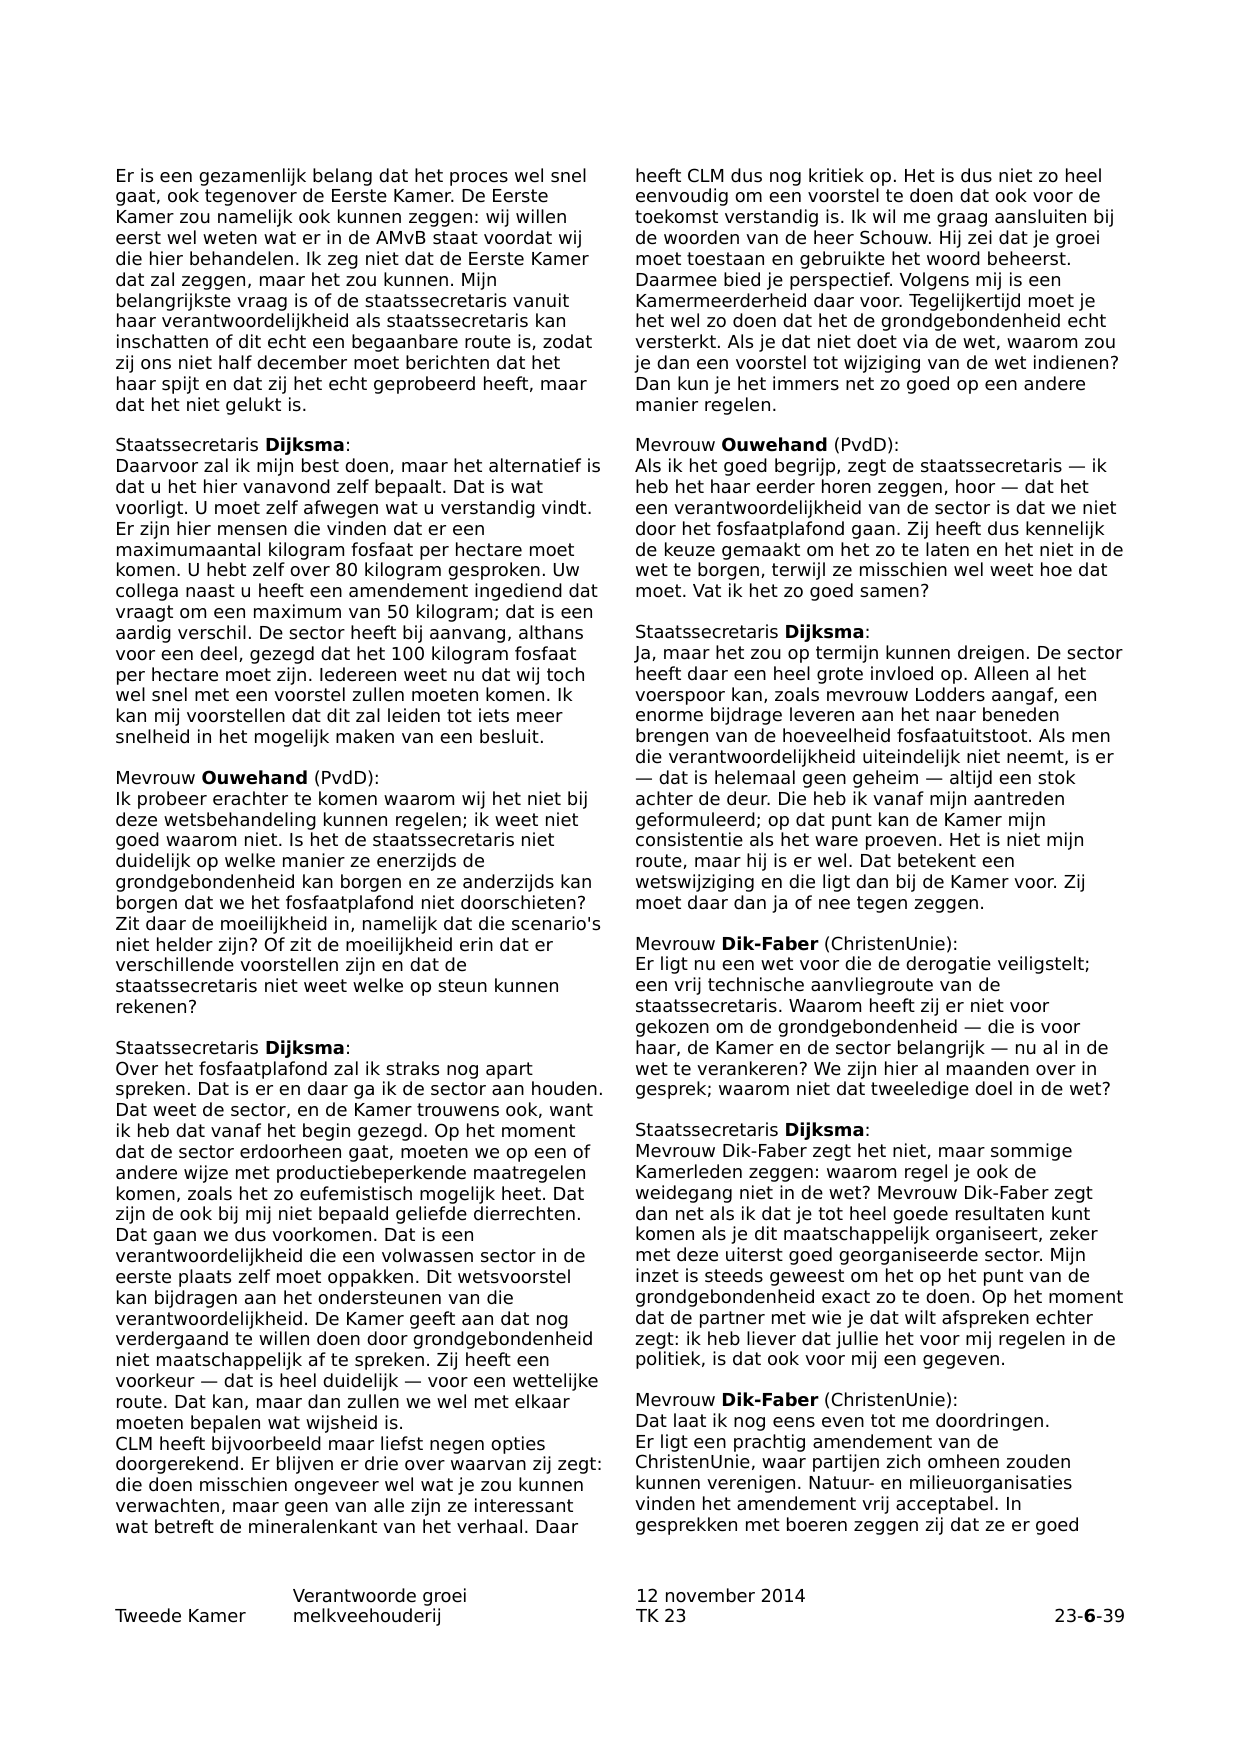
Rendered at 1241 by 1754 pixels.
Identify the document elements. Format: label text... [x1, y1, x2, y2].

text Als ik het goed begrijp, zegt de staatssecretaris — ik heb het haar eerder horen zeggen, hoor — dat het een verantwoordelijkheid van de sector is dat we niet door het fosfaatplafond gaan. Zij heeft dus kennelijk de keuze gemaakt om het zo te laten en het niet in de wet te borgen, terwijl ze misschien wel weet hoe dat moet. Vat ik het zo goed samen? [635, 456, 1125, 602]
text Staatssecretaris Dijksma: [635, 1120, 1125, 1141]
text Staatssecretaris Dijksma: [635, 622, 1125, 643]
text Er is een gezamenlijk belang dat het proces wel snel gaat, ook tegenover de Eerste Kamer. De Eerste Kamer zou namelijk ook kunnen zeggen: wij willen eerst wel weten wat er in de AMvB staat voordat wij die hier behandelen. Ik zeg niet dat de Eerste Kamer dat zal zeggen, maar het zou kunnen. Mijn belangrijkste vraag is of de staatssecretaris vanuit haar verantwoordelijkheid als staatssecretaris kan inschatten of dit echt een begaanbare route is, zodat zij ons niet half december moet berichten dat het haar spijt en dat zij het echt geprobeerd heeft, maar dat het niet gelukt is. [115, 165, 605, 415]
text Mevrouw Ouwehand (PvdD): [635, 435, 1125, 456]
text Over het fosfaatplafond zal ik straks nog apart spreken. Dat is er en daar ga ik de sector aan houden. Dat weet de sector, en de Kamer trouwens ook, want ik heb dat vanaf het begin gezegd. Op het moment dat de sector erdoorheen gaat, moeten we op een of andere wijze met productiebeperkende maatregelen komen, zoals het zo eufemistisch mogelijk heet. Dat zijn de ook bij mij niet bepaald geliefde dierrechten. Dat gaan we dus voorkomen. Dat is een verantwoordelijkheid die een volwassen sector in de eerste plaats zelf moet oppakken. Dit wetsvoorstel kan bijdragen aan het ondersteunen van die verantwoordelijkheid. De Kamer geeft aan dat nog verdergaand te willen doen door grondgebondenheid niet maatschappelijk af te spreken. Zij heeft een voorkeur — dat is heel duidelijk — voor een wettelijke route. Dat kan, maar dan zullen we wel met elkaar moeten bepalen wat wijsheid is. [115, 1058, 605, 1433]
text Ja, maar het zou op termijn kunnen dreigen. De sector heeft daar een heel grote invloed op. Alleen al het voerspoor kan, zoals mevrouw Lodders aangaf, een enorme bijdrage leveren aan het naar beneden brengen van de hoeveelheid fosfaatuitstoot. Als men die verantwoordelijkheid uiteindelijk niet neemt, is er — dat is helemaal geen geheim — altijd een stok achter de deur. Die heb ik vanaf mijn aantreden geformuleerd; op dat punt kan de Kamer mijn consistentie als het ware proeven. Het is niet mijn route, maar hij is er wel. Dat betekent een wetswijziging en die ligt dan bij de Kamer voor. Zij moet daar dan ja of nee tegen zeggen. [635, 643, 1125, 913]
text heeft CLM dus nog kritiek op. Het is dus niet zo heel eenvoudig om een voorstel te doen dat ook voor de toekomst verstandig is. Ik wil me graag aansluiten bij de woorden van de heer Schouw. Hij zei dat je groei moet toestaan en gebruikte het woord beheerst. Daarmee bied je perspectief. Volgens mij is een Kamermeerderheid daar voor. Tegelijkertijd moet je het wel zo doen dat het de grondgebondenheid echt versterkt. Als je dat niet doet via de wet, waarom zou je dan een voorstel tot wijziging van de wet indienen? Dan kun je het immers net zo goed op een andere manier regelen. [635, 165, 1125, 415]
text Daarvoor zal ik mijn best doen, maar het alternatief is dat u het hier vanavond zelf bepaalt. Dat is wat voorligt. U moet zelf afwegen wat u verstandig vindt. Er zijn hier mensen die vinden dat er een maximumaantal kilogram fosfaat per hectare moet komen. U hebt zelf over 80 kilogram gesproken. Uw collega naast u heeft een amendement ingediend dat vraagt om een maximum van 50 kilogram; dat is een aardig verschil. De sector heeft bij aanvang, althans voor een deel, gezegd dat het 100 kilogram fosfaat per hectare moet zijn. Iedereen weet nu dat wij toch wel snel met een voorstel zullen moeten komen. Ik kan mij voorstellen dat dit zal leiden tot iets meer snelheid in het mogelijk maken van een besluit. [115, 456, 605, 748]
text Mevrouw Dik-Faber (ChristenUnie): [635, 1390, 1125, 1411]
text Mevrouw Ouwehand (PvdD): [115, 768, 605, 788]
text Mevrouw Dik-Faber (ChristenUnie): [635, 933, 1125, 954]
text Mevrouw Dik-Faber zegt het niet, maar sommige Kamerleden zeggen: waarom regel je ook de weidegang niet in de wet? Mevrouw Dik-Faber zegt dan net als ik dat je tot heel goede resultaten kunt komen als je dit maatschappelijk organiseert, zeker met deze uiterst goed georganiseerde sector. Mijn inzet is steeds geweest om het op het punt van de grondgebondenheid exact zo te doen. Op het moment dat de partner met wie je dat wilt afspreken echter zegt: ik heb liever dat jullie het voor mij regelen in de politiek, is dat ook voor mij een gegeven. [635, 1141, 1125, 1370]
text Er ligt een prachtig amendement van de ChristenUnie, waar partijen zich omheen zouden kunnen verenigen. Natuur- en milieuorganisaties vinden het amendement vrij acceptabel. In gesprekken met boeren zeggen zij dat ze er goed [635, 1431, 1125, 1536]
text Staatssecretaris Dijksma: [115, 1038, 605, 1058]
text Er ligt nu een wet voor die de derogatie veiligstelt; een vrij technische aanvliegroute van de staatssecretaris. Waarom heeft zij er niet voor gekozen om de grondgebondenheid — die is voor haar, de Kamer en de sector belangrijk — nu al in de wet te verankeren? We zijn hier al maanden over in gesprek; waarom niet dat tweeledige doel in de wet? [635, 954, 1125, 1100]
text Ik probeer erachter te komen waarom wij het niet bij deze wetsbehandeling kunnen regelen; ik weet niet goed waarom niet. Is het de staatssecretaris niet duidelijk op welke manier ze enerzijds de grondgebondenheid kan borgen en ze anderzijds kan borgen dat we het fosfaatplafond niet doorschieten? Zit daar de moeilijkheid in, namelijk dat die scenario's niet helder zijn? Of zit de moeilijkheid erin dat er verschillende voorstellen zijn en dat de staatssecretaris niet weet welke op steun kunnen rekenen? [115, 788, 605, 1018]
text CLM heeft bijvoorbeeld maar liefst negen opties doorgerekend. Er blijven er drie over waarvan zij zegt: die doen misschien ongeveer wel wat je zou kunnen verwachten, maar geen van alle zijn ze interessant wat betreft de mineralenkant van het verhaal. Daar [115, 1433, 605, 1537]
text Staatssecretaris Dijksma: [115, 435, 605, 456]
text Dat laat ik nog eens even tot me doordringen. [635, 1411, 1125, 1431]
